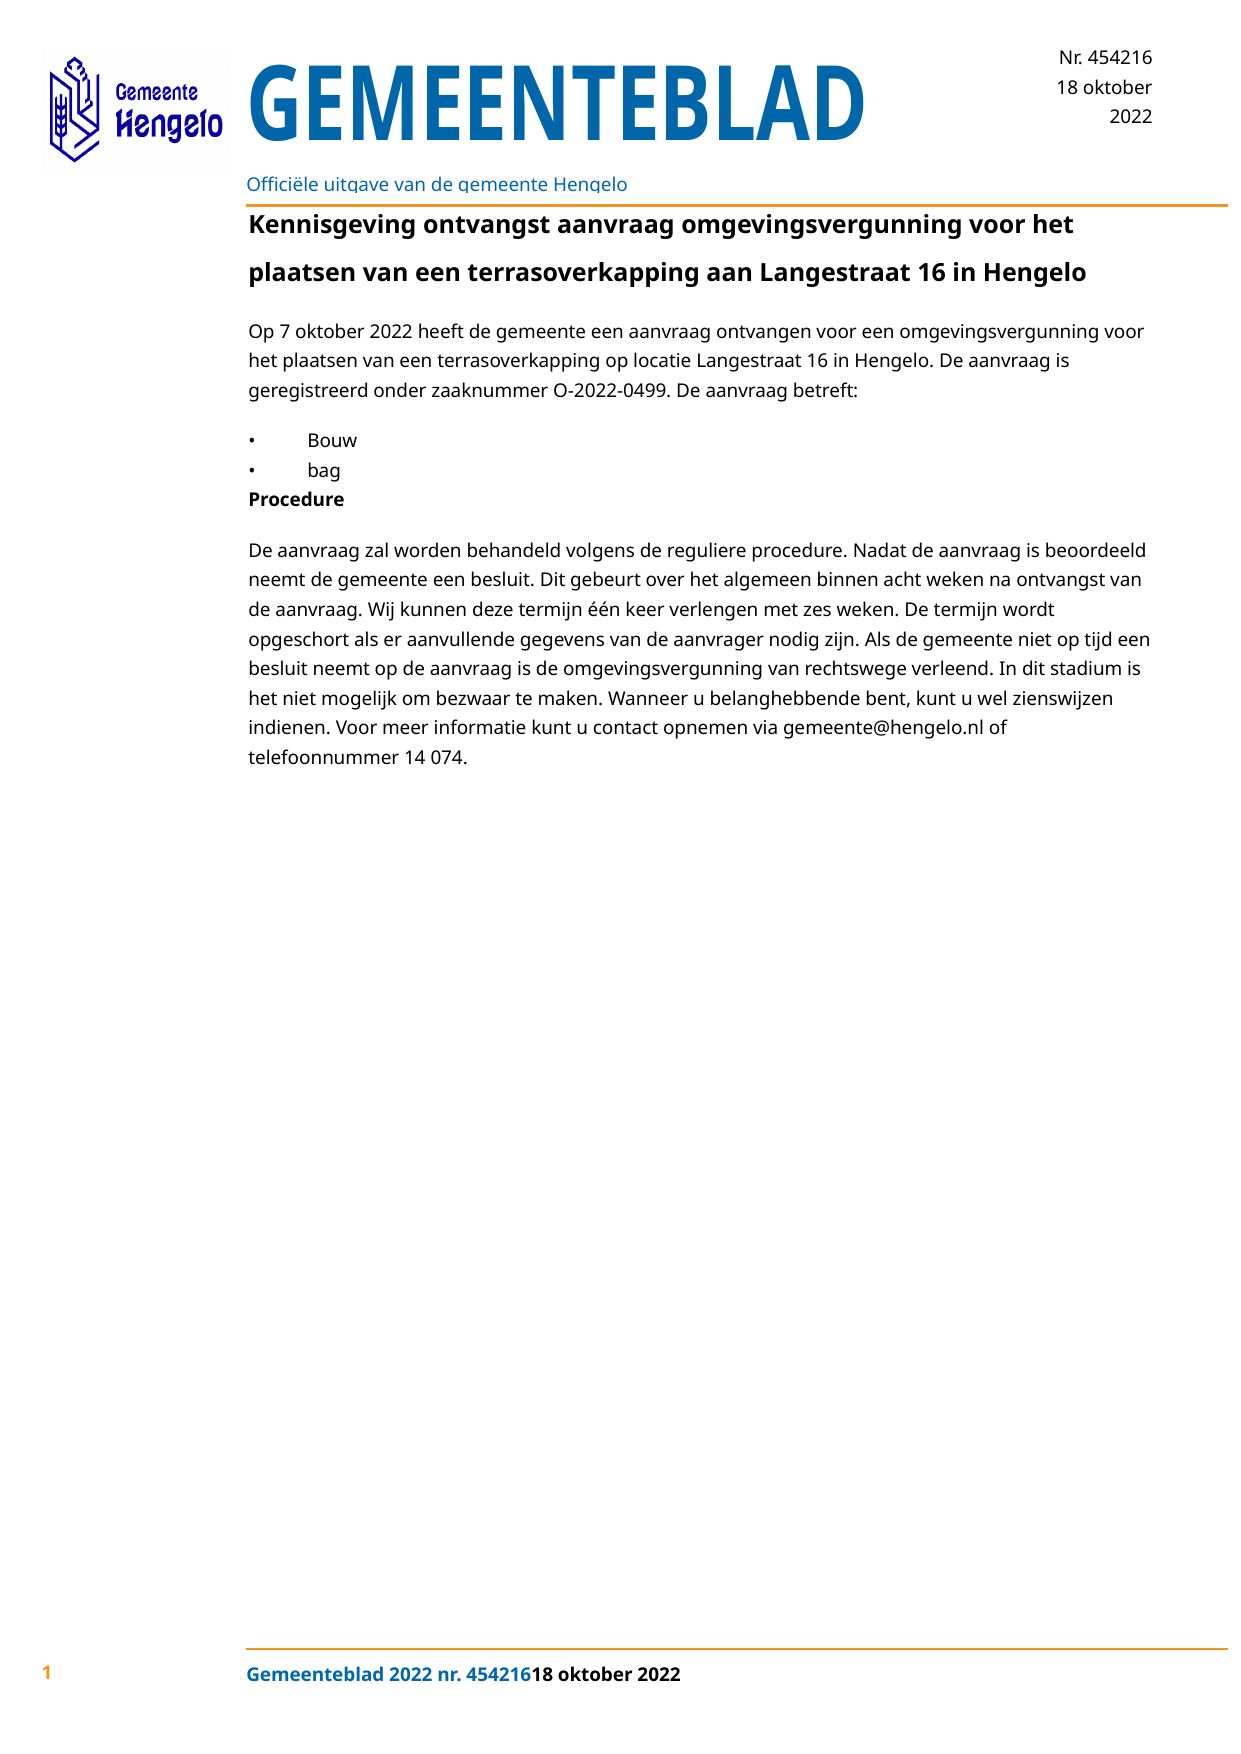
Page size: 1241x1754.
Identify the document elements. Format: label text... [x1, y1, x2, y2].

text Op 7 oktober 2022 heeft de gemeente een aanvraag ontvangen voor een omgevingsvergunning voor het plaatsen van een terrasoverkapping op locatie Langestraat 16 in Hengelo. De aanvraag is geregistreerd onder zaaknummer O-2022-0499. De aanvraag betreft: [248, 318, 1152, 403]
list bag [248, 457, 1152, 483]
picture [41, 47, 231, 172]
text De aanvraag zal worden behandeld volgens de reguliere procedure. Nadat de aanvraag is beoordeeld neemt de gemeente een besluit. Dit gebeurt over het algemeen binnen acht weken na ontvangst van de aanvraag. Wij kunnen deze termijn één keer verlengen met zes weken. De termijn wordt opgeschort als er aanvullende gegevens van de aanvrager nodig zijn. Als de gemeente niet op tijd een besluit neemt op de aanvraag is de omgevingsvergunning van rechtswege verleend. In dit stadium is het niet mogelijk om bezwaar te maken. Wanneer u belanghebbende bent, kunt u wel zienswijzen indienen. Voor meer informatie kunt u contact opnemen via gemeente@hengelo.nl of telefoonnummer 14 074. [248, 537, 1152, 770]
text Kennisgeving ontvangst aanvraag omgevingsvergunning voor het plaatsen van een terrasoverkapping aan Langestraat 16 in Hengelo [248, 207, 1152, 288]
text Procedure [248, 487, 1152, 512]
list Bouw [248, 427, 1152, 453]
